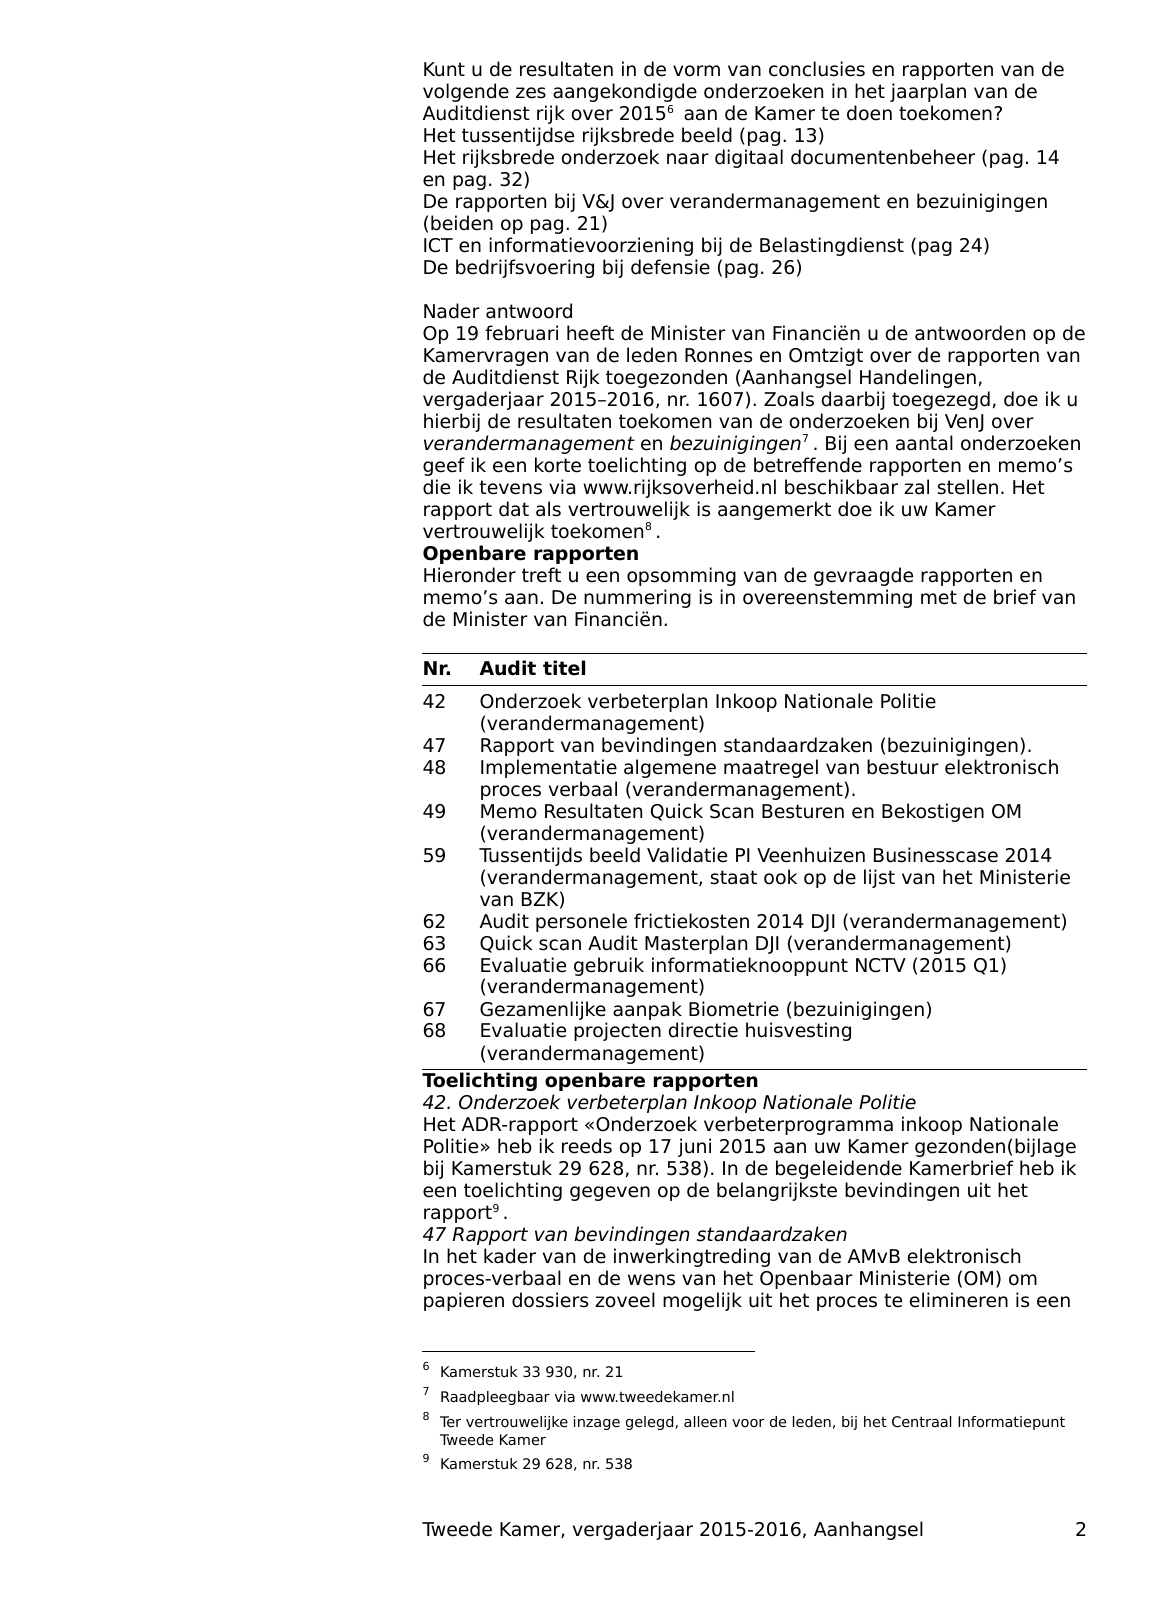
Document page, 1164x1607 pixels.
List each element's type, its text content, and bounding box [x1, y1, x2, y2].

table_cell Gezamenlijke aanpak Biometrie (bezuinigingen) [474, 999, 1087, 1020]
text Het tussentijdse rijksbrede beeld (pag. 13) [422, 125, 1087, 147]
text Kamerstuk 33 930, nr. 21 [422, 1360, 1087, 1382]
table_cell Implementatie algemene maatregel van bestuur elektronisch proces verbaal (verandermanagement). [474, 757, 1087, 801]
table_cell Audit personele frictiekosten 2014 DJI (verandermanagement) [474, 911, 1087, 932]
text 42. Onderzoek verbeterplan Inkoop Nationale Politie [422, 1092, 1087, 1114]
table_cell Rapport van bevindingen standaardzaken (bezuinigingen). [474, 735, 1087, 757]
text De bedrijfsvoering bij defensie (pag. 26) [422, 257, 1087, 279]
text 47 Rapport van bevindingen standaardzaken [422, 1224, 1087, 1246]
table_cell 59 [422, 845, 473, 911]
table_cell 62 [422, 911, 473, 932]
table_cell 48 [422, 757, 473, 801]
text Openbare rapporten [422, 543, 1087, 565]
text Op 19 februari heeft de Minister van Financiën u de antwoorden op de Kamervragen van de leden Ronnes en Omtzigt over de rapporten van de Auditdienst Rijk toegezonden (Aanhangsel Handelingen, vergaderjaar 2015–2016, nr. 1607). Zoals daarbij toegezegd, doe ik u hierbij de resultaten toekomen van de onderzoeken bij VenJ over verandermanagement en bezuinigingen. Bij een aantal onderzoeken geef ik een korte toelichting op de betreffende rapporten en memo’s die ik tevens via www.rijksoverheid.nl beschikbaar zal stellen. Het rapport dat als vertrouwelijk is aangemerkt doe ik uw Kamer vertrouwelijk toekomen. [422, 323, 1087, 543]
table_cell 67 [422, 999, 473, 1020]
table_cell Evaluatie gebruik informatieknooppunt NCTV (2015 Q1) (verandermanagement) [474, 955, 1087, 998]
table_cell Onderzoek verbeterplan Inkoop Nationale Politie (verandermanagement) [474, 686, 1087, 735]
table_cell Tussentijds beeld Validatie PI Veenhuizen Businesscase 2014 (verandermanagement, staat ook op de lijst van het Ministerie van BZK) [474, 845, 1087, 911]
table_cell 68 [422, 1020, 473, 1069]
text Kamerstuk 29 628, nr. 538 [422, 1452, 1087, 1474]
text Kunt u de resultaten in de vorm van conclusies en rapporten van de volgende zes aangekondigde onderzoeken in het jaarplan van de Auditdienst rijk over 2015 aan de Kamer te doen toekomen? [422, 59, 1087, 125]
text Nader antwoord [422, 301, 1087, 323]
table_cell 66 [422, 955, 473, 998]
table_cell 47 [422, 735, 473, 757]
table_cell 63 [422, 933, 473, 954]
text De rapporten bij V&J over verandermanagement en bezuinigingen (beiden op pag. 21) [422, 191, 1087, 235]
table_cell 49 [422, 801, 473, 844]
table_cell Quick scan Audit Masterplan DJI (verandermanagement) [474, 933, 1087, 954]
text Het rijksbrede onderzoek naar digitaal documentenbeheer (pag. 14 en pag. 32) [422, 147, 1087, 191]
table_cell Memo Resultaten Quick Scan Besturen en Bekostigen OM (verandermanagement) [474, 801, 1087, 844]
text Hieronder treft u een opsomming van de gevraagde rapporten en memo’s aan. De nummering is in overeenstemming met de brief van de Minister van Financiën. [422, 565, 1087, 631]
table_header Nr. [422, 654, 473, 685]
text Het ADR-rapport «Onderzoek verbeterprogramma inkoop Nationale Politie» heb ik reeds op 17 juni 2015 aan uw Kamer gezonden(bijlage bij Kamerstuk 29 628, nr. 538). In de begeleidende Kamerbrief heb ik een toelichting gegeven op de belangrijkste bevindingen uit het rapport. [422, 1114, 1087, 1224]
text ICT en informatievoorziening bij de Belastingdienst (pag 24) [422, 235, 1087, 257]
text Raadpleegbaar via www.tweedekamer.nl [422, 1385, 1087, 1407]
table_cell Evaluatie projecten directie huisvesting (verandermanagement) [474, 1020, 1087, 1069]
text In het kader van de inwerkingtreding van de AMvB elektronisch proces-verbaal en de wens van het Openbaar Ministerie (OM) om papieren dossiers zoveel mogelijk uit het proces te elimineren is een [422, 1246, 1087, 1312]
text Toelichting openbare rapporten [422, 1070, 1087, 1092]
table_cell 42 [422, 686, 473, 735]
table_header Audit titel [474, 654, 1087, 685]
text Ter vertrouwelijke inzage gelegd, alleen voor de leden, bij het Centraal Informatiepunt Tweede Kamer [422, 1410, 1087, 1449]
